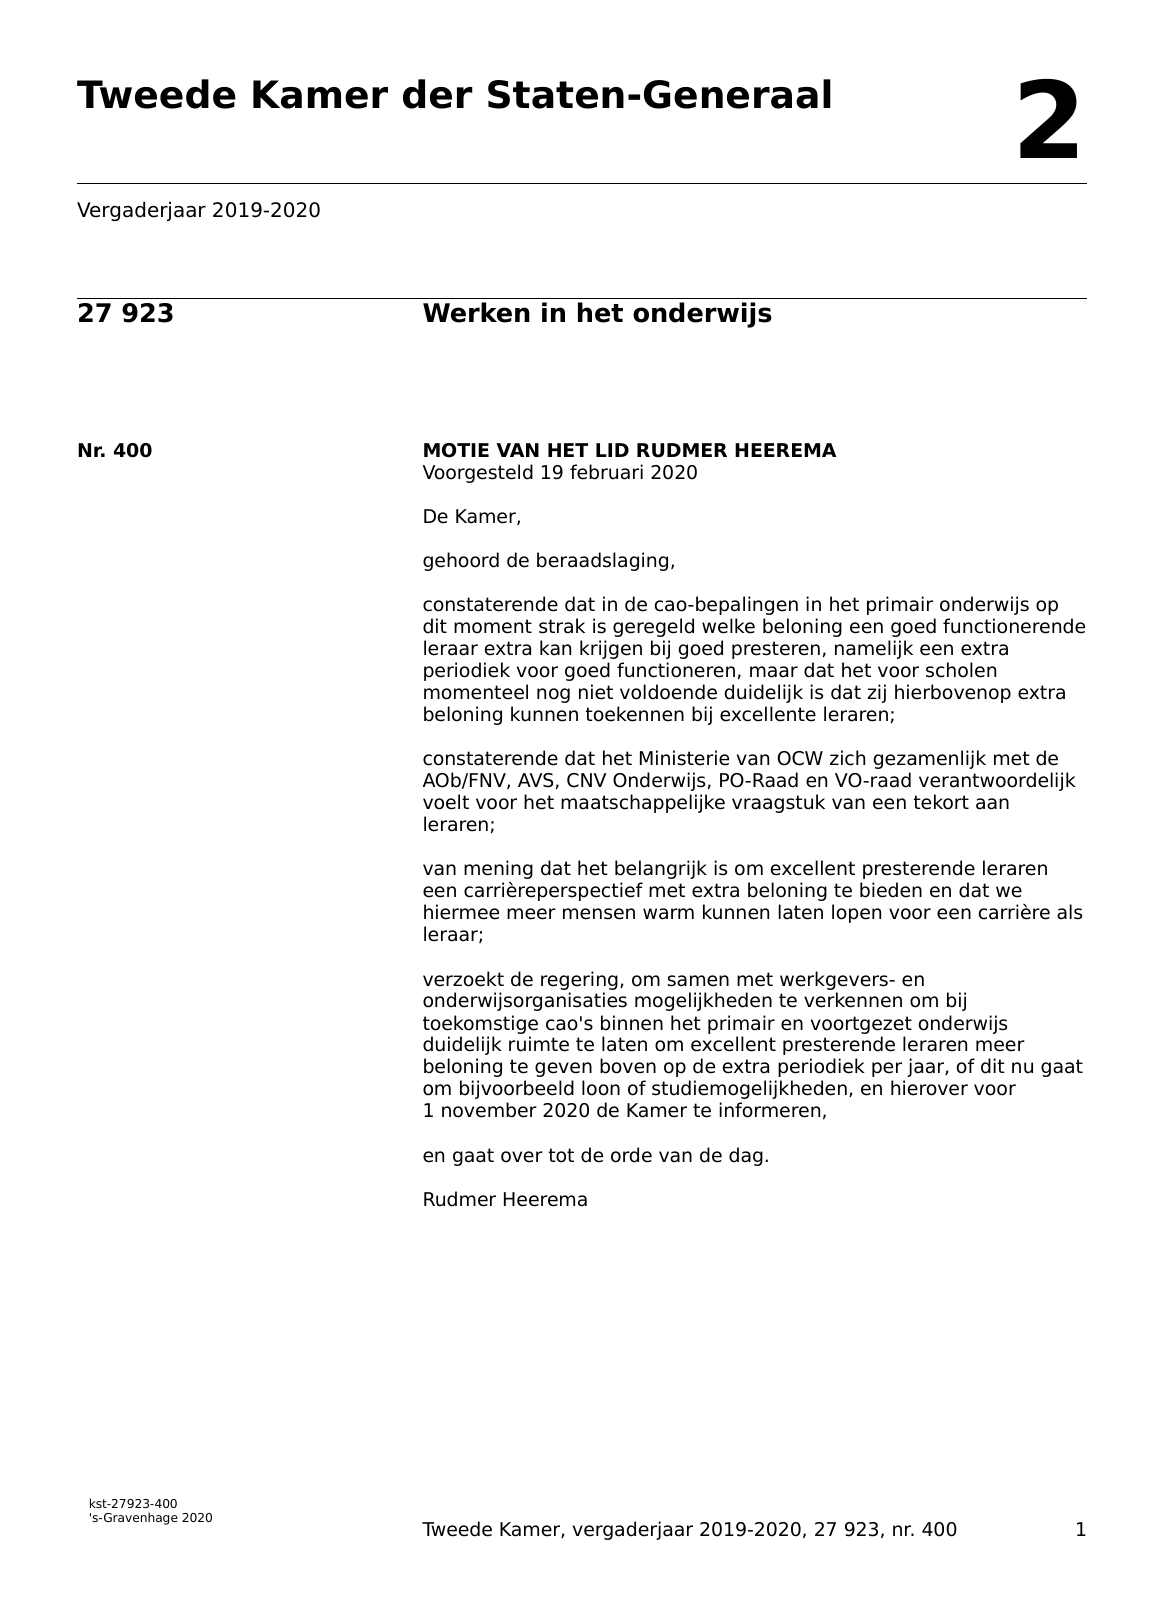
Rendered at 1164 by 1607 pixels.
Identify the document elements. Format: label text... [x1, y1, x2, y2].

text Voorgesteld 19 februari 2020 [422, 462, 1087, 484]
text en gaat over tot de orde van de dag. [422, 1144, 1087, 1166]
text van mening dat het belangrijk is om excellent presterende leraren een carrièreperspectief met extra beloning te bieden en dat we hiermee meer mensen warm kunnen laten lopen voor een carrière als leraar; [422, 858, 1087, 946]
table_header Tweede Kamer der Staten-Generaal [77, 59, 886, 183]
text Rudmer Heerema [422, 1189, 1087, 1211]
text De Kamer, [422, 506, 1087, 528]
text gehoord de beraadslaging, [422, 550, 1087, 572]
subtitle 27 923 Werken in het onderwijs [77, 299, 1087, 329]
text verzoekt de regering, om samen met werkgevers- en onderwijsorganisaties mogelijkheden te verkennen om bij toekomstige cao's binnen het primair en voortgezet onderwijs duidelijk ruimte te laten om excellent presterende leraren meer beloning te geven boven op de extra periodiek per jaar, of dit nu gaat om bijvoorbeeld loon of studiemogelijkheden, en hierover voor 1 november 2020 de Kamer te informeren, [422, 968, 1087, 1122]
subtitle Nr. 400 MOTIE VAN HET LID RUDMER HEEREMA [77, 440, 1087, 462]
text kst-27923-400 [88, 1497, 323, 1511]
text constaterende dat het Ministerie van OCW zich gezamenlijk met de AOb/FNV, AVS, CNV Onderwijs, PO-Raad en VO-raad verantwoordelijk voelt voor het maatschappelijke vraagstuk van een tekort aan leraren; [422, 748, 1087, 836]
table_cell Vergaderjaar 2019-2020 [77, 184, 1087, 298]
text 's-Gravenhage 2020 [88, 1511, 323, 1525]
table_header 2 [886, 59, 1087, 183]
text constaterende dat in de cao-bepalingen in het primair onderwijs op dit moment strak is geregeld welke beloning een goed functionerende leraar extra kan krijgen bij goed presteren, namelijk een extra periodiek voor goed functioneren, maar dat het voor scholen momenteel nog niet voldoende duidelijk is dat zij hierbovenop extra beloning kunnen toekennen bij excellente leraren; [422, 594, 1087, 726]
